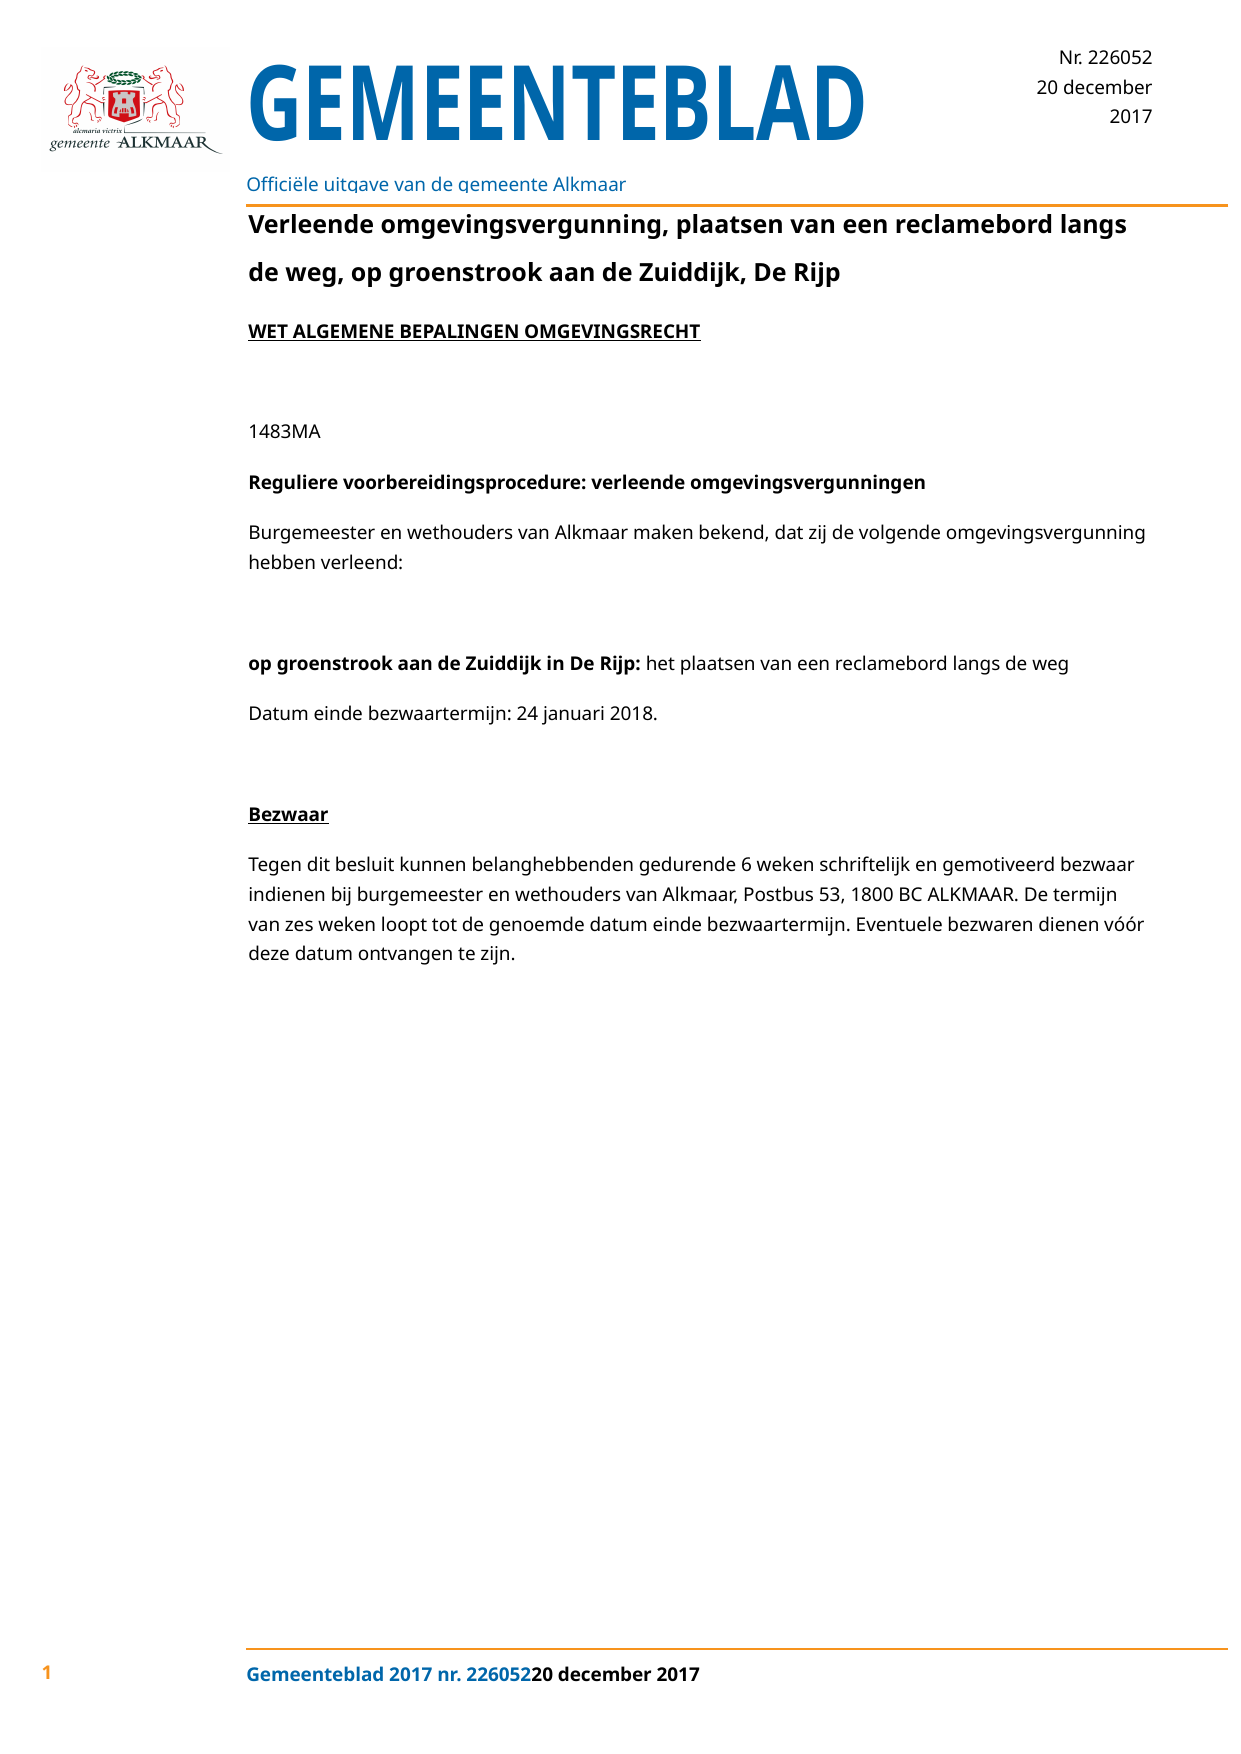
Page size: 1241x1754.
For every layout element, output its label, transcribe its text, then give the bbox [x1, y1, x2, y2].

text Tegen dit besluit kunnen belanghebbenden gedurende 6 weken schriftelijk en gemotiveerd bezwaar indienen bij burgemeester en wethouders van Alkmaar, Postbus 53, 1800 BC ALKMAAR. De termijn van zes weken loopt tot de genoemde datum einde bezwaartermijn. Eventuele bezwaren dienen vóór deze datum ontvangen te zijn. [248, 852, 1152, 966]
text Bezwaar [248, 801, 1152, 827]
text Reguliere voorbereidingsprocedure: verleende omgevingsvergunningen [248, 469, 1152, 495]
text Burgemeester en wethouders van Alkmaar maken bekend, dat zij de volgende omgevingsvergunning hebben verleend: [248, 519, 1152, 575]
text 1483MA [248, 419, 1152, 444]
text Datum einde bezwaartermijn: 24 januari 2018. [248, 700, 1152, 726]
text op groenstrook aan de Zuiddijk in De Rijp: het plaatsen van een reclamebord langs de weg [248, 650, 1152, 676]
text Verleende omgevingsvergunning, plaatsen van een reclamebord langs de weg, op groenstrook aan de Zuiddijk, De Rijp [248, 207, 1152, 288]
text WET ALGEMENE BEPALINGEN OMGEVINGSRECHT [248, 318, 1152, 344]
picture [41, 47, 231, 172]
